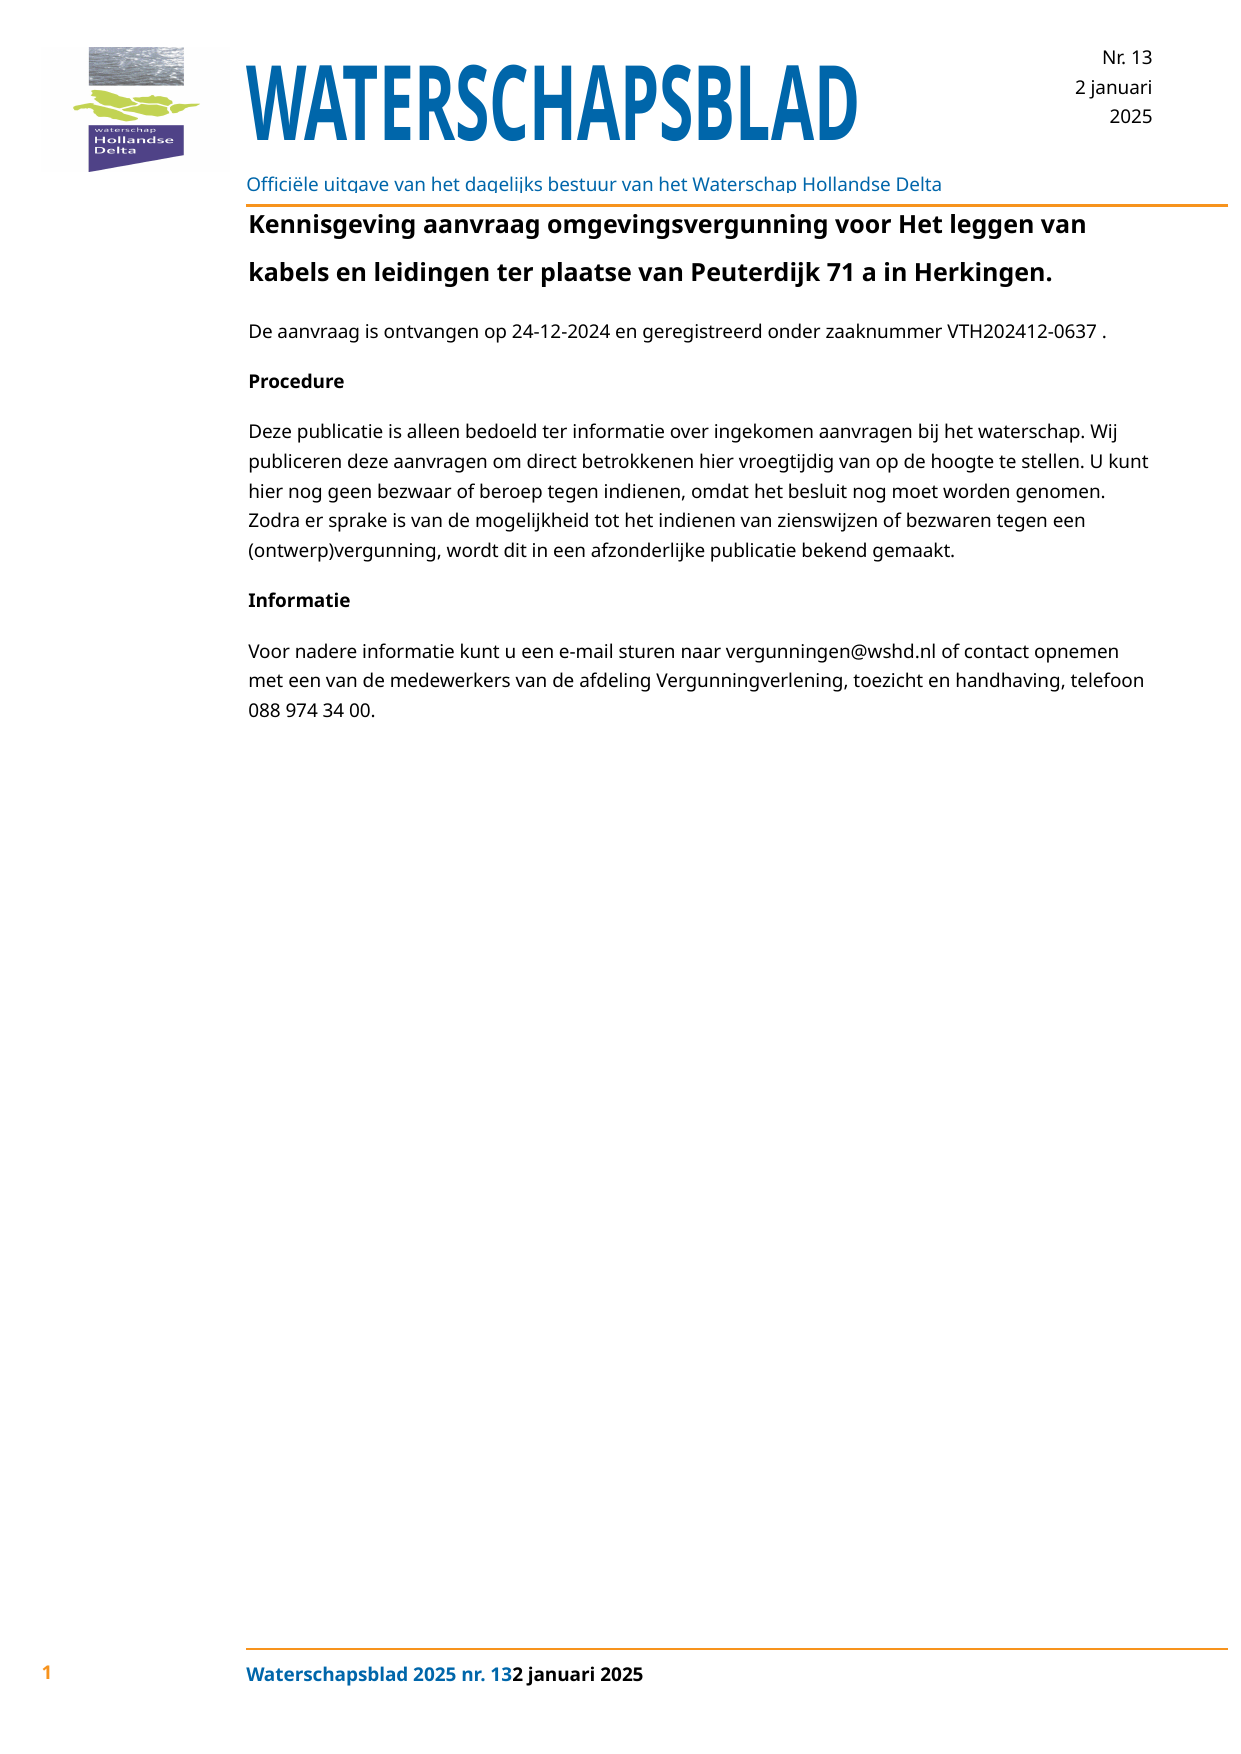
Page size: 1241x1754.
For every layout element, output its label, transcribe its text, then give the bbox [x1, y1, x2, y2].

text Voor nadere informatie kunt u een e-mail sturen naar vergunningen@wshd.nl of contact opnemen met een van de medewerkers van de afdeling Vergunningverlening, toezicht en handhaving, telefoon 088 974 34 00. [248, 638, 1152, 723]
text Informatie [248, 587, 1152, 613]
text De aanvraag is ontvangen op 24-12-2024 en geregistreerd onder zaaknummer VTH202412-0637 . [248, 318, 1152, 344]
text Deze publicatie is alleen bedoeld ter informatie over ingekomen aanvragen bij het waterschap. Wij publiceren deze aanvragen om direct betrokkenen hier vroegtijdig van op de hoogte te stellen. U kunt hier nog geen bezwaar of beroep tegen indienen, omdat het besluit nog moet worden genomen. Zodra er sprake is van de mogelijkheid tot het indienen van zienswijzen of bezwaren tegen een (ontwerp)vergunning, wordt dit in een afzonderlijke publicatie bekend gemaakt. [248, 419, 1152, 563]
text Kennisgeving aanvraag omgevingsvergunning voor Het leggen van kabels en leidingen ter plaatse van Peuterdijk 71 a in Herkingen. [248, 207, 1152, 288]
picture [41, 47, 231, 172]
text Procedure [248, 368, 1152, 394]
